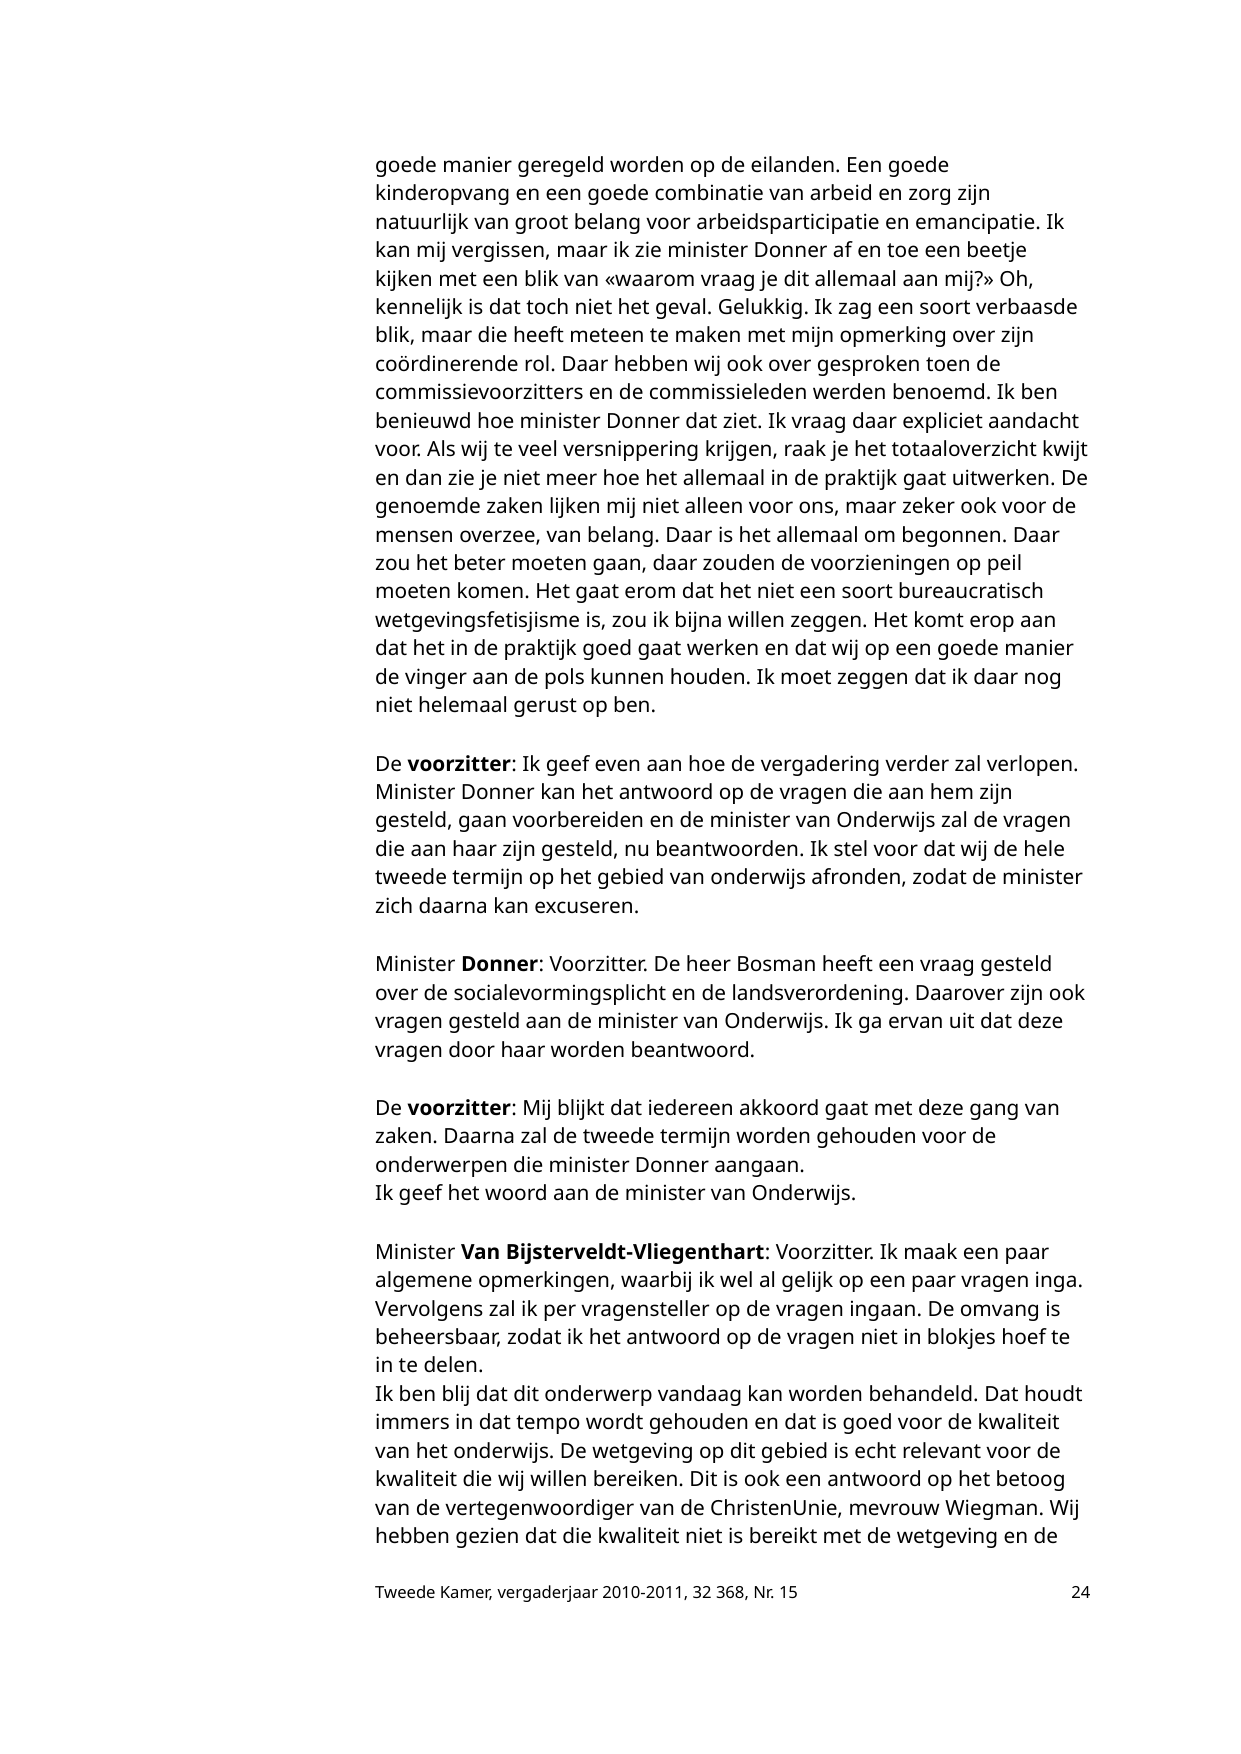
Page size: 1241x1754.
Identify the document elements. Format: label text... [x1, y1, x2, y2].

text De voorzitter: Ik geef even aan hoe de vergadering verder zal verlopen. Minister Donner kan het antwoord op de vragen die aan hem zijn gesteld, gaan voorbereiden en de minister van Onderwijs zal de vragen die aan haar zijn gesteld, nu beantwoorden. Ik stel voor dat wij de hele tweede termijn op het gebied van onderwijs afronden, zodat de minister zich daarna kan excuseren. [375, 749, 1090, 919]
text Minister Donner: Voorzitter. De heer Bosman heeft een vraag gesteld over de socialevormingsplicht en de landsverordening. Daarover zijn ook vragen gesteld aan de minister van Onderwijs. Ik ga ervan uit dat deze vragen door haar worden beantwoord. [375, 949, 1090, 1063]
text Minister Van Bijsterveldt-Vliegenthart: Voorzitter. Ik maak een paar algemene opmerkingen, waarbij ik wel al gelijk op een paar vragen inga. Vervolgens zal ik per vragensteller op de vragen ingaan. De omvang is beheersbaar, zodat ik het antwoord op de vragen niet in blokjes hoef te in te delen. [375, 1237, 1090, 1379]
text Ik geef het woord aan de minister van Onderwijs. [375, 1178, 1090, 1207]
text goede manier geregeld worden op de eilanden. Een goede kinderopvang en een goede combinatie van arbeid en zorg zijn natuurlijk van groot belang voor arbeidsparticipatie en emancipatie. Ik kan mij vergissen, maar ik zie minister Donner af en toe een beetje kijken met een blik van «waarom vraag je dit allemaal aan mij?» Oh, kennelijk is dat toch niet het geval. Gelukkig. Ik zag een soort verbaasde blik, maar die heeft meteen te maken met mijn opmerking over zijn coördinerende rol. Daar hebben wij ook over gesproken toen de commissievoorzitters en de commissieleden werden benoemd. Ik ben benieuwd hoe minister Donner dat ziet. Ik vraag daar expliciet aandacht voor. Als wij te veel versnippering krijgen, raak je het totaaloverzicht kwijt en dan zie je niet meer hoe het allemaal in de praktijk gaat uitwerken. De genoemde zaken lijken mij niet alleen voor ons, maar zeker ook voor de mensen overzee, van belang. Daar is het allemaal om begonnen. Daar zou het beter moeten gaan, daar zouden de voorzieningen op peil moeten komen. Het gaat erom dat het niet een soort bureaucratisch wetgevingsfetisjisme is, zou ik bijna willen zeggen. Het komt erop aan dat het in de praktijk goed gaat werken en dat wij op een goede manier de vinger aan de pols kunnen houden. Ik moet zeggen dat ik daar nog niet helemaal gerust op ben. [375, 150, 1090, 719]
text De voorzitter: Mij blijkt dat iedereen akkoord gaat met deze gang van zaken. Daarna zal de tweede termijn worden gehouden voor de onderwerpen die minister Donner aangaan. [375, 1093, 1090, 1178]
text Ik ben blij dat dit onderwerp vandaag kan worden behandeld. Dat houdt immers in dat tempo wordt gehouden en dat is goed voor de kwaliteit van het onderwijs. De wetgeving op dit gebied is echt relevant voor de kwaliteit die wij willen bereiken. Dit is ook een antwoord op het betoog van de vertegenwoordiger van de ChristenUnie, mevrouw Wiegman. Wij hebben gezien dat die kwaliteit niet is bereikt met de wetgeving en de [375, 1379, 1090, 1550]
